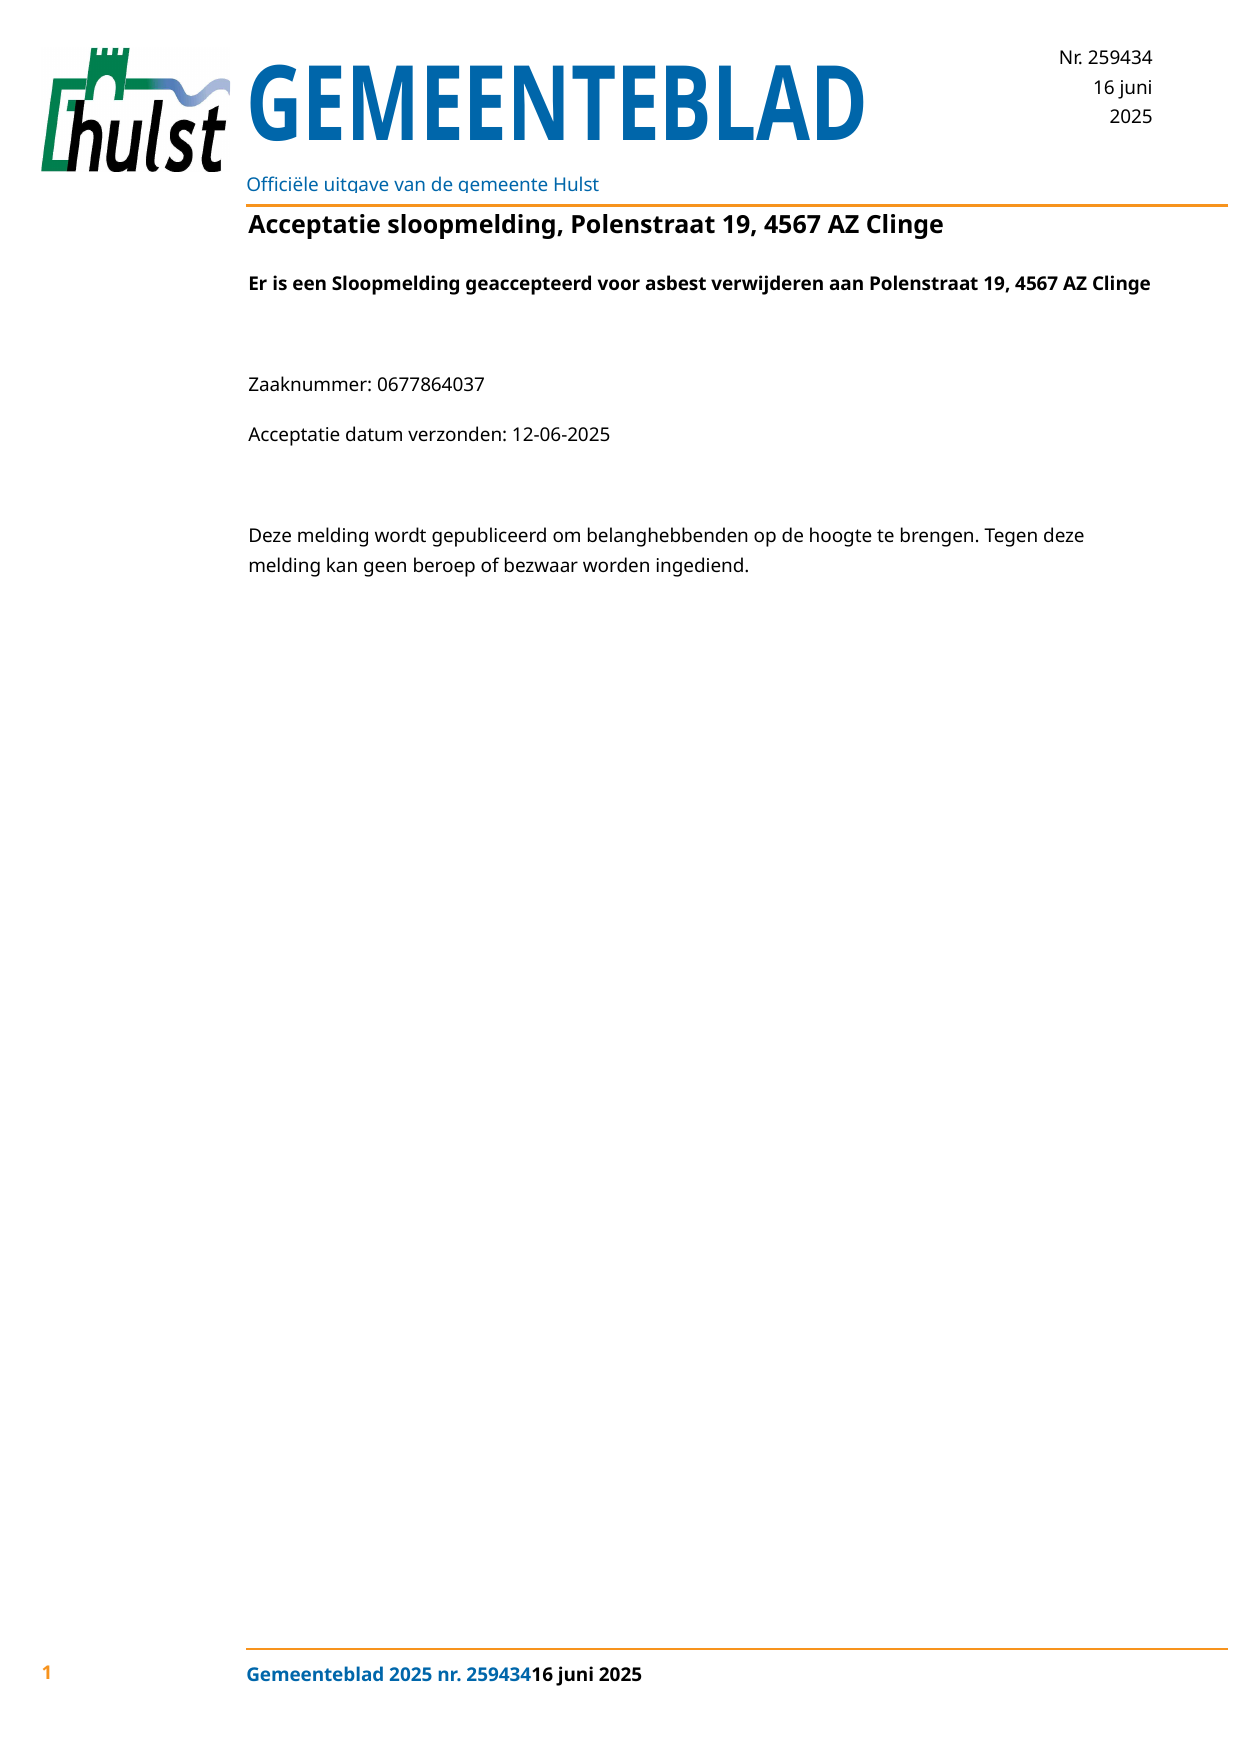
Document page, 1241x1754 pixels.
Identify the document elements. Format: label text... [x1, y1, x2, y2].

text Zaaknummer: 0677864037 [248, 371, 1152, 397]
text Acceptatie sloopmelding, Polenstraat 19, 4567 AZ Clinge [248, 207, 1152, 241]
picture [41, 47, 231, 172]
text Acceptatie datum verzonden: 12-06-2025 [248, 422, 1152, 447]
text Er is een Sloopmelding geaccepteerd voor asbest verwijderen aan Polenstraat 19, 4567 AZ Clinge [248, 270, 1152, 296]
text Deze melding wordt gepubliceerd om belanghebbenden op de hoogte te brengen. Tegen deze melding kan geen beroep of bezwaar worden ingediend. [248, 522, 1152, 578]
